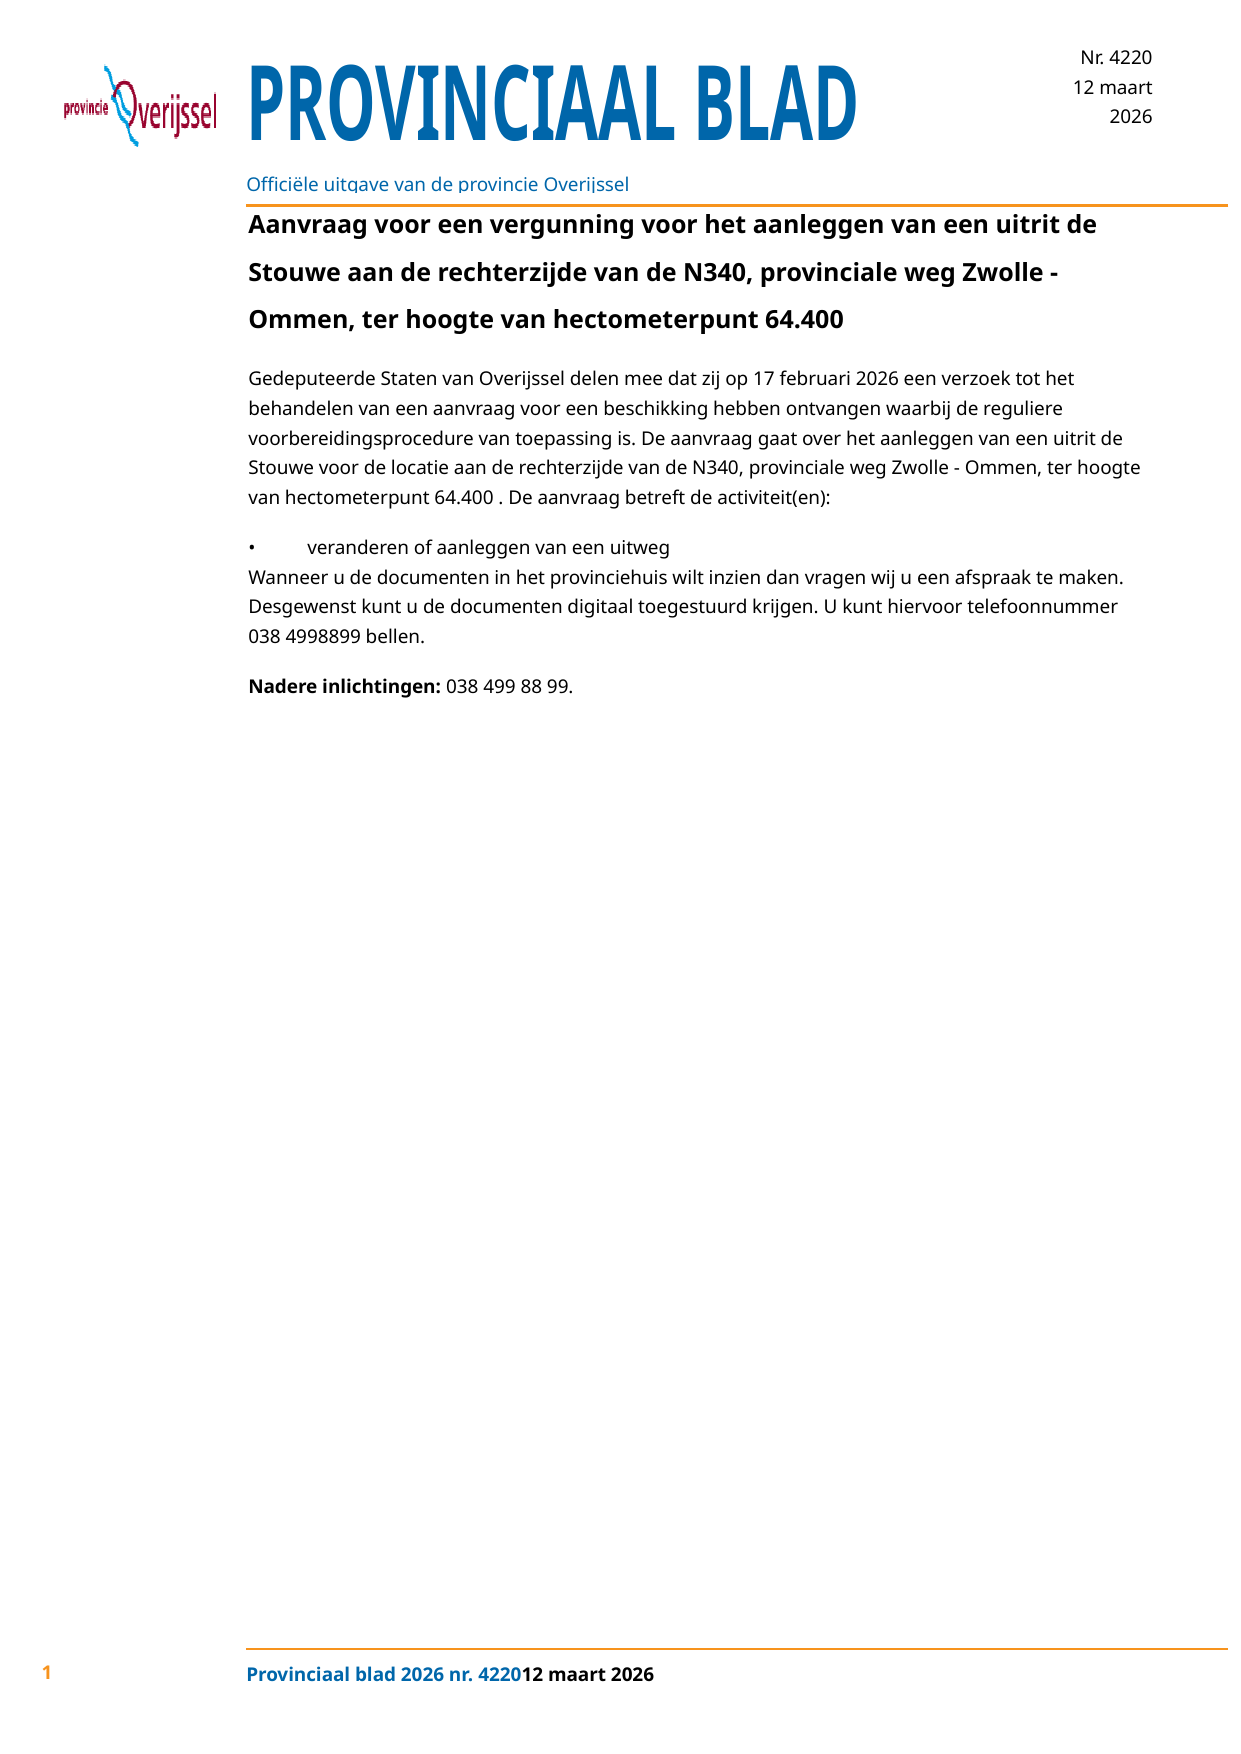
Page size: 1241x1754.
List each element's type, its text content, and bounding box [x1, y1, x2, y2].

text Aanvraag voor een vergunning voor het aanleggen van een uitrit de Stouwe aan de rechterzijde van de N340, provinciale weg Zwolle - Ommen, ter hoogte van hectometerpunt 64.400 [248, 207, 1152, 336]
text Wanneer u de documenten in het provinciehuis wilt inzien dan vragen wij u een afspraak te maken. Desgewenst kunt u de documenten digitaal toegestuurd krijgen. U kunt hiervoor telefoonnummer 038 4998899 bellen. [248, 564, 1152, 649]
text Gedeputeerde Staten van Overijssel delen mee dat zij op 17 februari 2026 een verzoek tot het behandelen van een aanvraag voor een beschikking hebben ontvangen waarbij de reguliere voorbereidingsprocedure van toepassing is. De aanvraag gaat over het aanleggen van een uitrit de Stouwe voor de locatie aan de rechterzijde van de N340, provinciale weg Zwolle - Ommen, ter hoogte van hectometerpunt 64.400 . De aanvraag betreft de activiteit(en): [248, 366, 1152, 509]
list veranderen of aanleggen van een uitweg [248, 534, 1152, 560]
text Nadere inlichtingen: 038 499 88 99. [248, 673, 1152, 699]
picture [41, 47, 231, 172]
